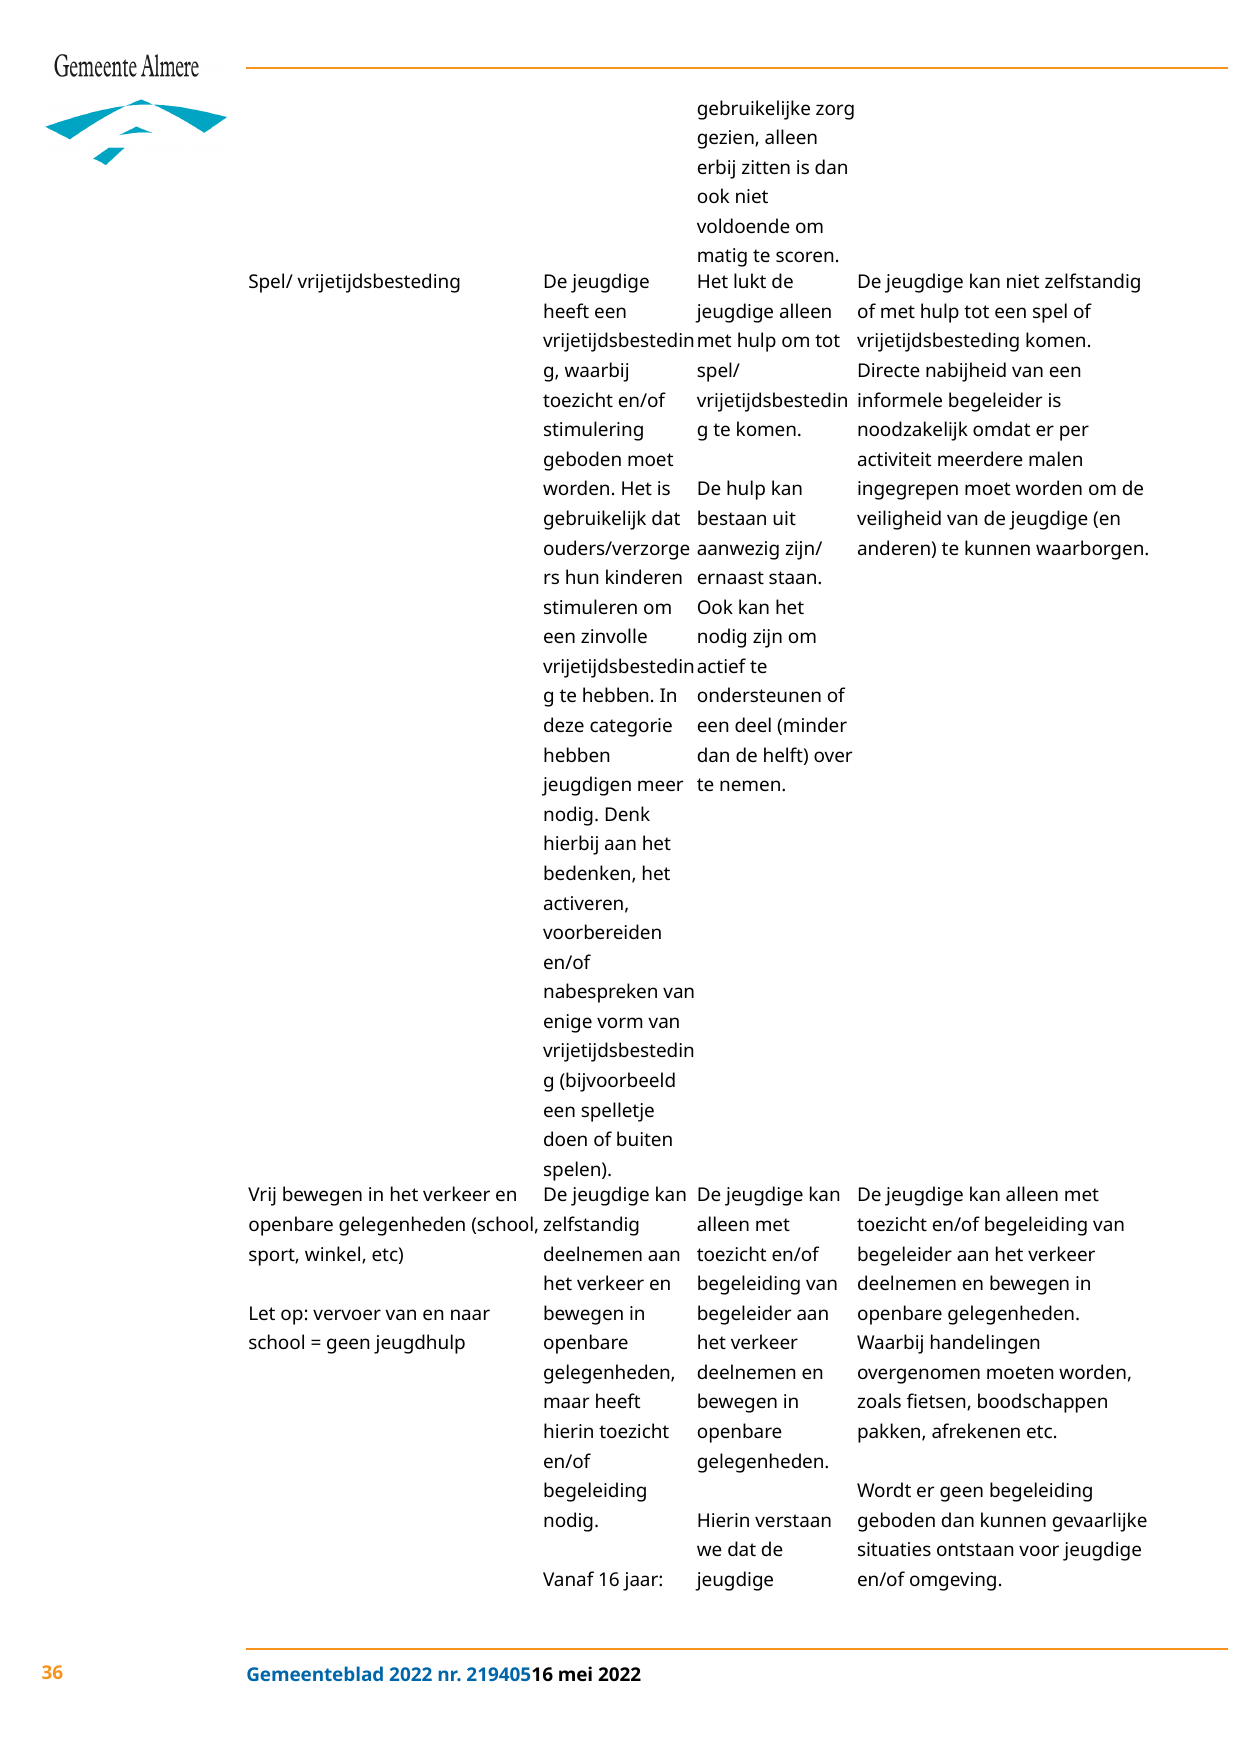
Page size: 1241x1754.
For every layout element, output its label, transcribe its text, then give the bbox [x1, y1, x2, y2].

table_cell [248, 95, 543, 268]
picture [41, 47, 231, 172]
table_cell De jeugdige kan alleen met toezicht en/of begeleiding van begeleider aan het verkeer deelnemen en bewegen in openbare gelegenheden. Hierin verstaan we dat de jeugdige [697, 1182, 857, 1592]
table_cell Spel/ vrijetijdsbesteding [248, 269, 543, 1182]
table_cell De jeugdige kan niet zelfstandig of met hulp tot een spel of vrijetijdsbesteding komen. Directe nabijheid van een informele begeleider is noodzakelijk omdat er per activiteit meerdere malen ingegrepen moet worden om de veiligheid van de jeugdige (en anderen) te kunnen waarborgen. [857, 269, 1152, 1182]
table_cell Het lukt de jeugdige alleen met hulp om tot spel/ vrijetijdsbesteding te komen. De hulp kan bestaan uit aanwezig zijn/ ernaast staan. Ook kan het nodig zijn om actief te ondersteunen of een deel (minder dan de helft) over te nemen. [697, 269, 857, 1182]
table_cell De jeugdige kan zelfstandig deelnemen aan het verkeer en bewegen in openbare gelegenheden, maar heeft hierin toezicht en/of begeleiding nodig. Vanaf 16 jaar: [543, 1182, 697, 1592]
table_cell [543, 95, 697, 268]
table_cell gebruikelijke zorg gezien, alleen erbij zitten is dan ook niet voldoende om matig te scoren. [697, 95, 857, 268]
table_cell Vrij bewegen in het verkeer en openbare gelegenheden (school, sport, winkel, etc) Let op: vervoer van en naar school = geen jeugdhulp [248, 1182, 543, 1592]
table_cell De jeugdige heeft een vrijetijdsbesteding, waarbij toezicht en/of stimulering geboden moet worden. Het is gebruikelijk dat ouders/verzorgers hun kinderen stimuleren om een zinvolle vrijetijdsbesteding te hebben. In deze categorie hebben jeugdigen meer nodig. Denk hierbij aan het bedenken, het activeren, voorbereiden en/of nabespreken van enige vorm van vrijetijdsbesteding (bijvoorbeeld een spelletje doen of buiten spelen). [543, 269, 697, 1182]
table_cell [857, 95, 1152, 268]
table_cell De jeugdige kan alleen met toezicht en/of begeleiding van begeleider aan het verkeer deelnemen en bewegen in openbare gelegenheden. Waarbij handelingen overgenomen moeten worden, zoals fietsen, boodschappen pakken, afrekenen etc. Wordt er geen begeleiding geboden dan kunnen gevaarlijke situaties ontstaan voor jeugdige en/of omgeving. [857, 1182, 1152, 1592]
